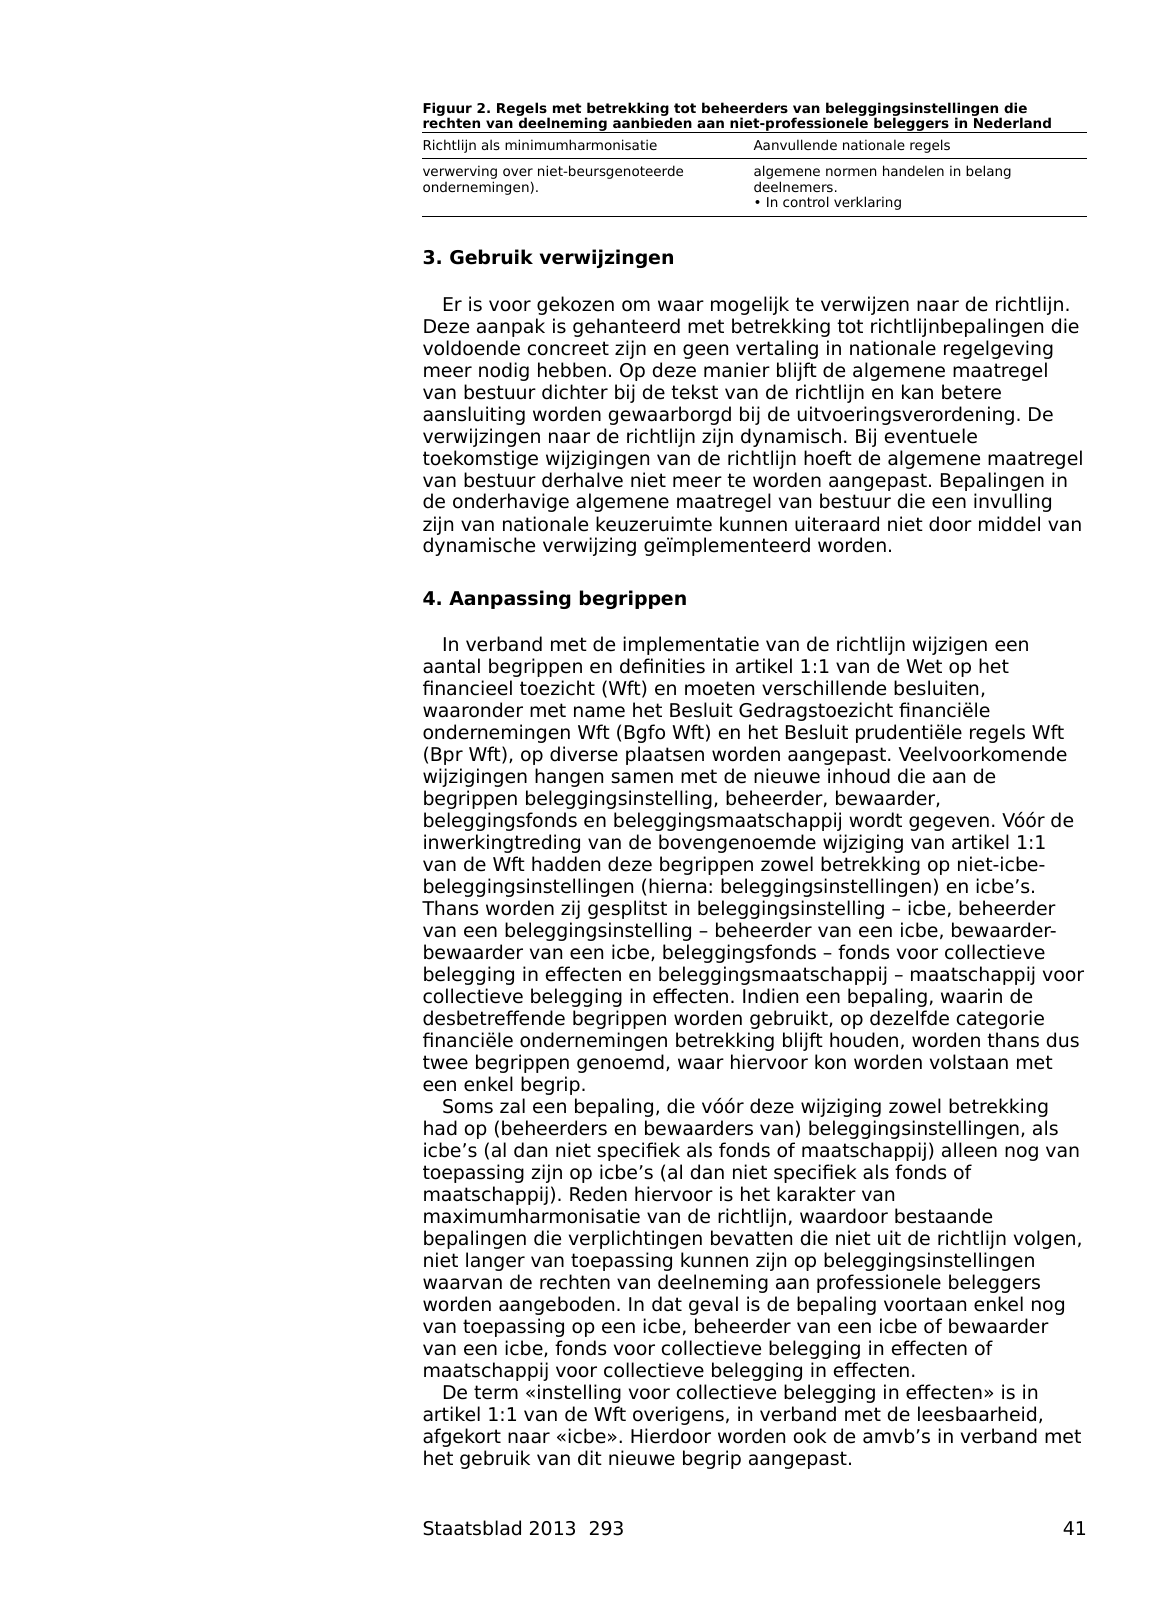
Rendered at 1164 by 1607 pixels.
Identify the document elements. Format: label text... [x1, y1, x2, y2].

table_cell verwerving over niet-beursgenoteerde ondernemingen). [422, 159, 747, 216]
table_cell Aanvullende nationale regels [747, 133, 1087, 158]
text Soms zal een bepaling, die vóór deze wijziging zowel betrekking had op (beheerders en bewaarders van) beleggingsinstellingen, als icbe’s (al dan niet specifiek als fonds of maatschappij) alleen nog van toepassing zijn op icbe’s (al dan niet specifiek als fonds of maatschappij). Reden hiervoor is het karakter van maximumharmonisatie van de richtlijn, waardoor bestaande bepalingen die verplichtingen bevatten die niet uit de richtlijn volgen, niet langer van toepassing kunnen zijn op beleggingsinstellingen waarvan de rechten van deelneming aan professionele beleggers worden aangeboden. In dat geval is de bepaling voortaan enkel nog van toepassing op een icbe, beheerder van een icbe of bewaarder van een icbe, fonds voor collectieve belegging in effecten of maatschappij voor collectieve belegging in effecten. [422, 1096, 1087, 1382]
text In verband met de implementatie van de richtlijn wijzigen een aantal begrippen en definities in artikel 1:1 van de Wet op het financieel toezicht (Wft) en moeten verschillende besluiten, waaronder met name het Besluit Gedragstoezicht financiële ondernemingen Wft (Bgfo Wft) en het Besluit prudentiële regels Wft (Bpr Wft), op diverse plaatsen worden aangepast. Veelvoorkomende wijzigingen hangen samen met de nieuwe inhoud die aan de begrippen beleggingsinstelling, beheerder, bewaarder, beleggingsfonds en beleggingsmaatschappij wordt gegeven. Vóór de inwerkingtreding van de bovengenoemde wijziging van artikel 1:1 van de Wft hadden deze begrippen zowel betrekking op niet-icbe-beleggingsinstellingen (hierna: beleggingsinstellingen) en icbe’s. Thans worden zij gesplitst in beleggingsinstelling – icbe, beheerder van een beleggingsinstelling – beheerder van een icbe, bewaarder- bewaarder van een icbe, beleggingsfonds – fonds voor collectieve belegging in effecten en beleggingsmaatschappij – maatschappij voor collectieve belegging in effecten. Indien een bepaling, waarin de desbetreffende begrippen worden gebruikt, op dezelfde categorie financiële ondernemingen betrekking blijft houden, worden thans dus twee begrippen genoemd, waar hiervoor kon worden volstaan met een enkel begrip. [422, 634, 1087, 1096]
subtitle 3. Gebruik verwijzingen [422, 247, 1087, 269]
subtitle 4. Aanpassing begrippen [422, 587, 1087, 609]
table_header Figuur 2. Regels met betrekking tot beheerders van beleggingsinstellingen die rechten van deelneming aanbieden aan niet-professionele beleggers in Nederland [422, 100, 1087, 132]
table_cell Richtlijn als minimumharmonisatie [422, 133, 747, 158]
text Er is voor gekozen om waar mogelijk te verwijzen naar de richtlijn. Deze aanpak is gehanteerd met betrekking tot richtlijnbepalingen die voldoende concreet zijn en geen vertaling in nationale regelgeving meer nodig hebben. Op deze manier blijft de algemene maatregel van bestuur dichter bij de tekst van de richtlijn en kan betere aansluiting worden gewaarborgd bij de uitvoeringsverordening. De verwijzingen naar de richtlijn zijn dynamisch. Bij eventuele toekomstige wijzigingen van de richtlijn hoeft de algemene maatregel van bestuur derhalve niet meer te worden aangepast. Bepalingen in de onderhavige algemene maatregel van bestuur die een invulling zijn van nationale keuzeruimte kunnen uiteraard niet door middel van dynamische verwijzing geïmplementeerd worden. [422, 294, 1087, 557]
text De term «instelling voor collectieve belegging in effecten» is in artikel 1:1 van de Wft overigens, in verband met de leesbaarheid, afgekort naar «icbe». Hierdoor worden ook de amvb’s in verband met het gebruik van dit nieuwe begrip aangepast. [422, 1382, 1087, 1469]
table_cell algemene normen handelen in belang deelnemers. • In control verklaring [747, 159, 1087, 216]
